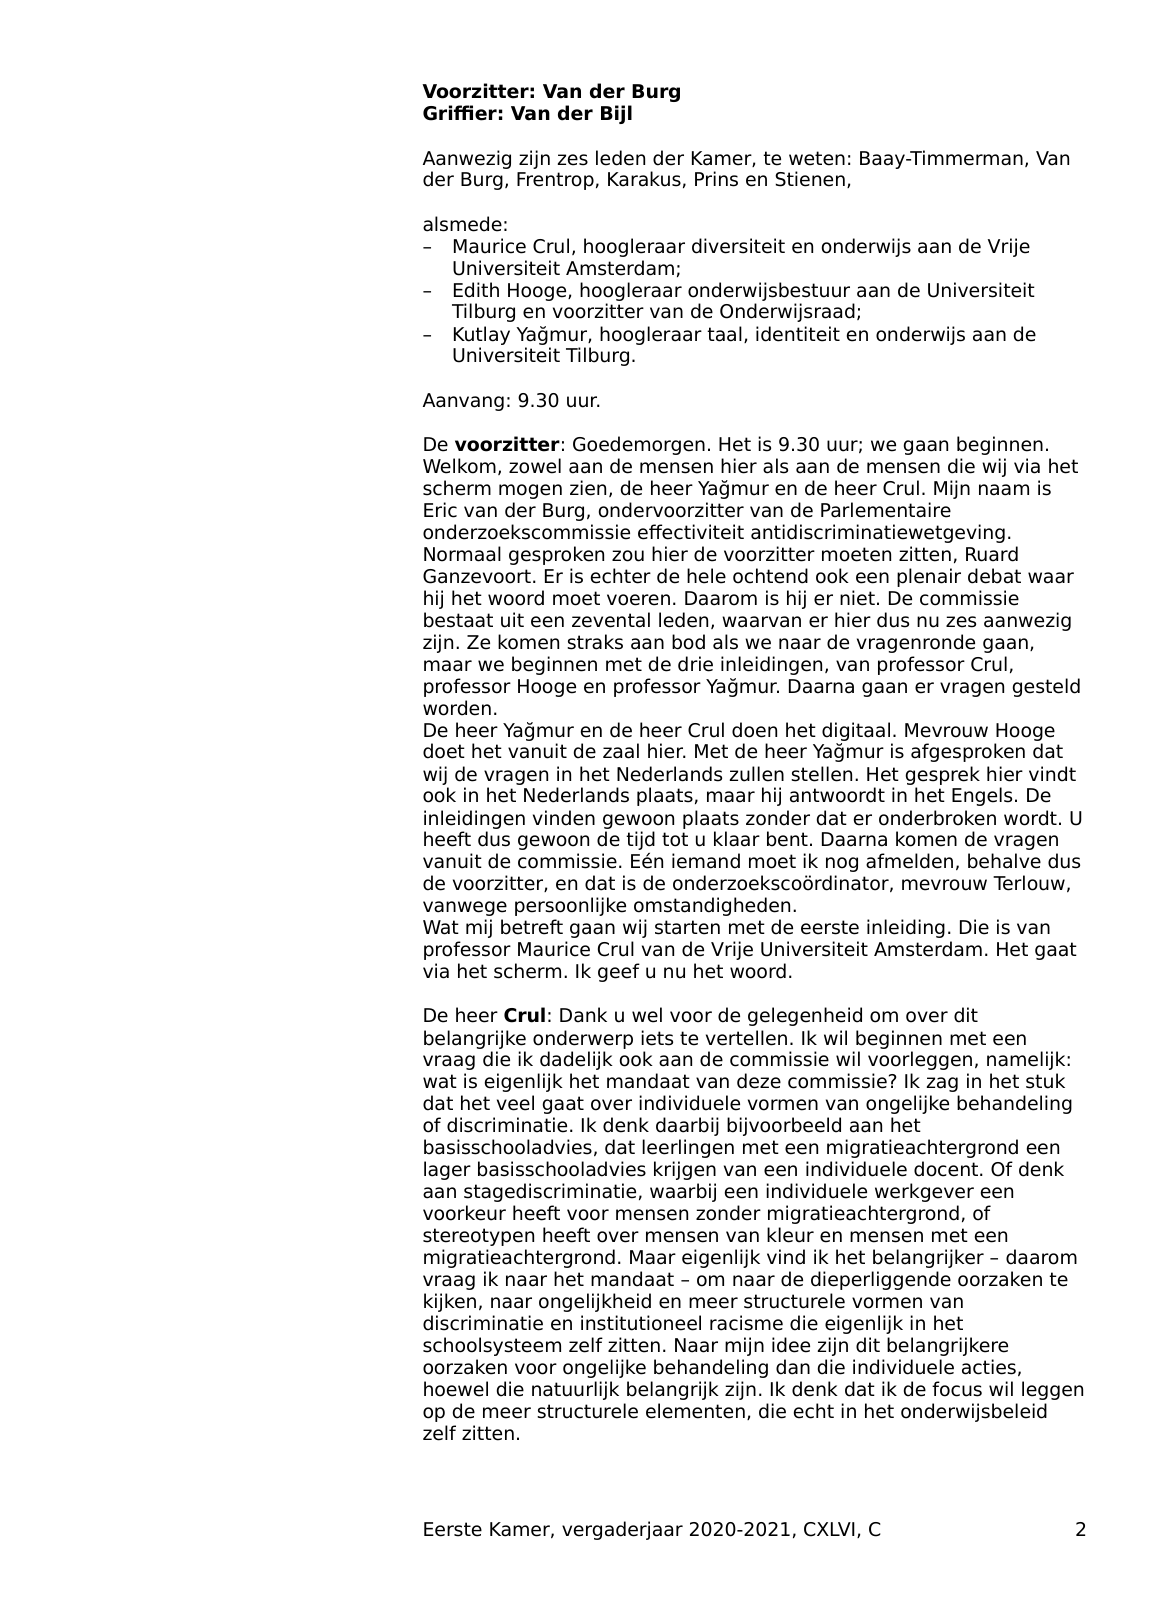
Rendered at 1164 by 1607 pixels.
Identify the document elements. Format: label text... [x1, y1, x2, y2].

text Voorzitter: Van der Burg [422, 81, 1087, 103]
text Aanwezig zijn zes leden der Kamer, te weten: Baay-Timmerman, Van der Burg, Frentrop, Karakus, Prins en Stienen, [422, 147, 1087, 191]
text alsmede: [422, 213, 1087, 236]
text – Edith Hooge, hoogleraar onderwijsbestuur aan de Universiteit Tilburg en voorzitter van de Onderwijsraad; [422, 279, 1087, 323]
text – Kutlay Yağmur, hoogleraar taal, identiteit en onderwijs aan de Universiteit Tilburg. [422, 323, 1087, 367]
text De heer Yağmur en de heer Crul doen het digitaal. Mevrouw Hooge doet het vanuit de zaal hier. Met de heer Yağmur is afgesproken dat wij de vragen in het Nederlands zullen stellen. Het gesprek hier vindt ook in het Nederlands plaats, maar hij antwoordt in het Engels. De inleidingen vinden gewoon plaats zonder dat er onderbroken wordt. U heeft dus gewoon de tijd tot u klaar bent. Daarna komen de vragen vanuit de commissie. Eén iemand moet ik nog afmelden, behalve dus de voorzitter, en dat is de onderzoekscoördinator, mevrouw Terlouw, vanwege persoonlijke omstandigheden. [422, 719, 1087, 917]
text – Maurice Crul, hoogleraar diversiteit en onderwijs aan de Vrije Universiteit Amsterdam; [422, 236, 1087, 279]
text De voorzitter: Goedemorgen. Het is 9.30 uur; we gaan beginnen. Welkom, zowel aan de mensen hier als aan de mensen die wij via het scherm mogen zien, de heer Yağmur en de heer Crul. Mijn naam is Eric van der Burg, ondervoorzitter van de Parlementaire onderzoekscommissie effectiviteit antidiscriminatiewetgeving. Normaal gesproken zou hier de voorzitter moeten zitten, Ruard Ganzevoort. Er is echter de hele ochtend ook een plenair debat waar hij het woord moet voeren. Daarom is hij er niet. De commissie bestaat uit een zevental leden, waarvan er hier dus nu zes aanwezig zijn. Ze komen straks aan bod als we naar de vragenronde gaan, maar we beginnen met de drie inleidingen, van professor Crul, professor Hooge en professor Yağmur. Daarna gaan er vragen gesteld worden. [422, 434, 1087, 719]
text De heer Crul: Dank u wel voor de gelegenheid om over dit belangrijke onderwerp iets te vertellen. Ik wil beginnen met een vraag die ik dadelijk ook aan de commissie wil voorleggen, namelijk: wat is eigenlijk het mandaat van deze commissie? Ik zag in het stuk dat het veel gaat over individuele vormen van ongelijke behandeling of discriminatie. Ik denk daarbij bijvoorbeeld aan het basisschooladvies, dat leerlingen met een migratieachtergrond een lager basisschooladvies krijgen van een individuele docent. Of denk aan stagediscriminatie, waarbij een individuele werkgever een voorkeur heeft voor mensen zonder migratieachtergrond, of stereotypen heeft over mensen van kleur en mensen met een migratieachtergrond. Maar eigenlijk vind ik het belangrijker – daarom vraag ik naar het mandaat – om naar de dieperliggende oorzaken te kijken, naar ongelijkheid en meer structurele vormen van discriminatie en institutioneel racisme die eigenlijk in het schoolsysteem zelf zitten. Naar mijn idee zijn dit belangrijkere oorzaken voor ongelijke behandeling dan die individuele acties, hoewel die natuurlijk belangrijk zijn. Ik denk dat ik de focus wil leggen op de meer structurele elementen, die echt in het onderwijsbeleid zelf zitten. [422, 1005, 1087, 1445]
text Griffier: Van der Bijl [422, 103, 1087, 125]
text Wat mij betreft gaan wij starten met de eerste inleiding. Die is van professor Maurice Crul van de Vrije Universiteit Amsterdam. Het gaat via het scherm. Ik geef u nu het woord. [422, 917, 1087, 983]
text Aanvang: 9.30 uur. [422, 389, 1087, 412]
